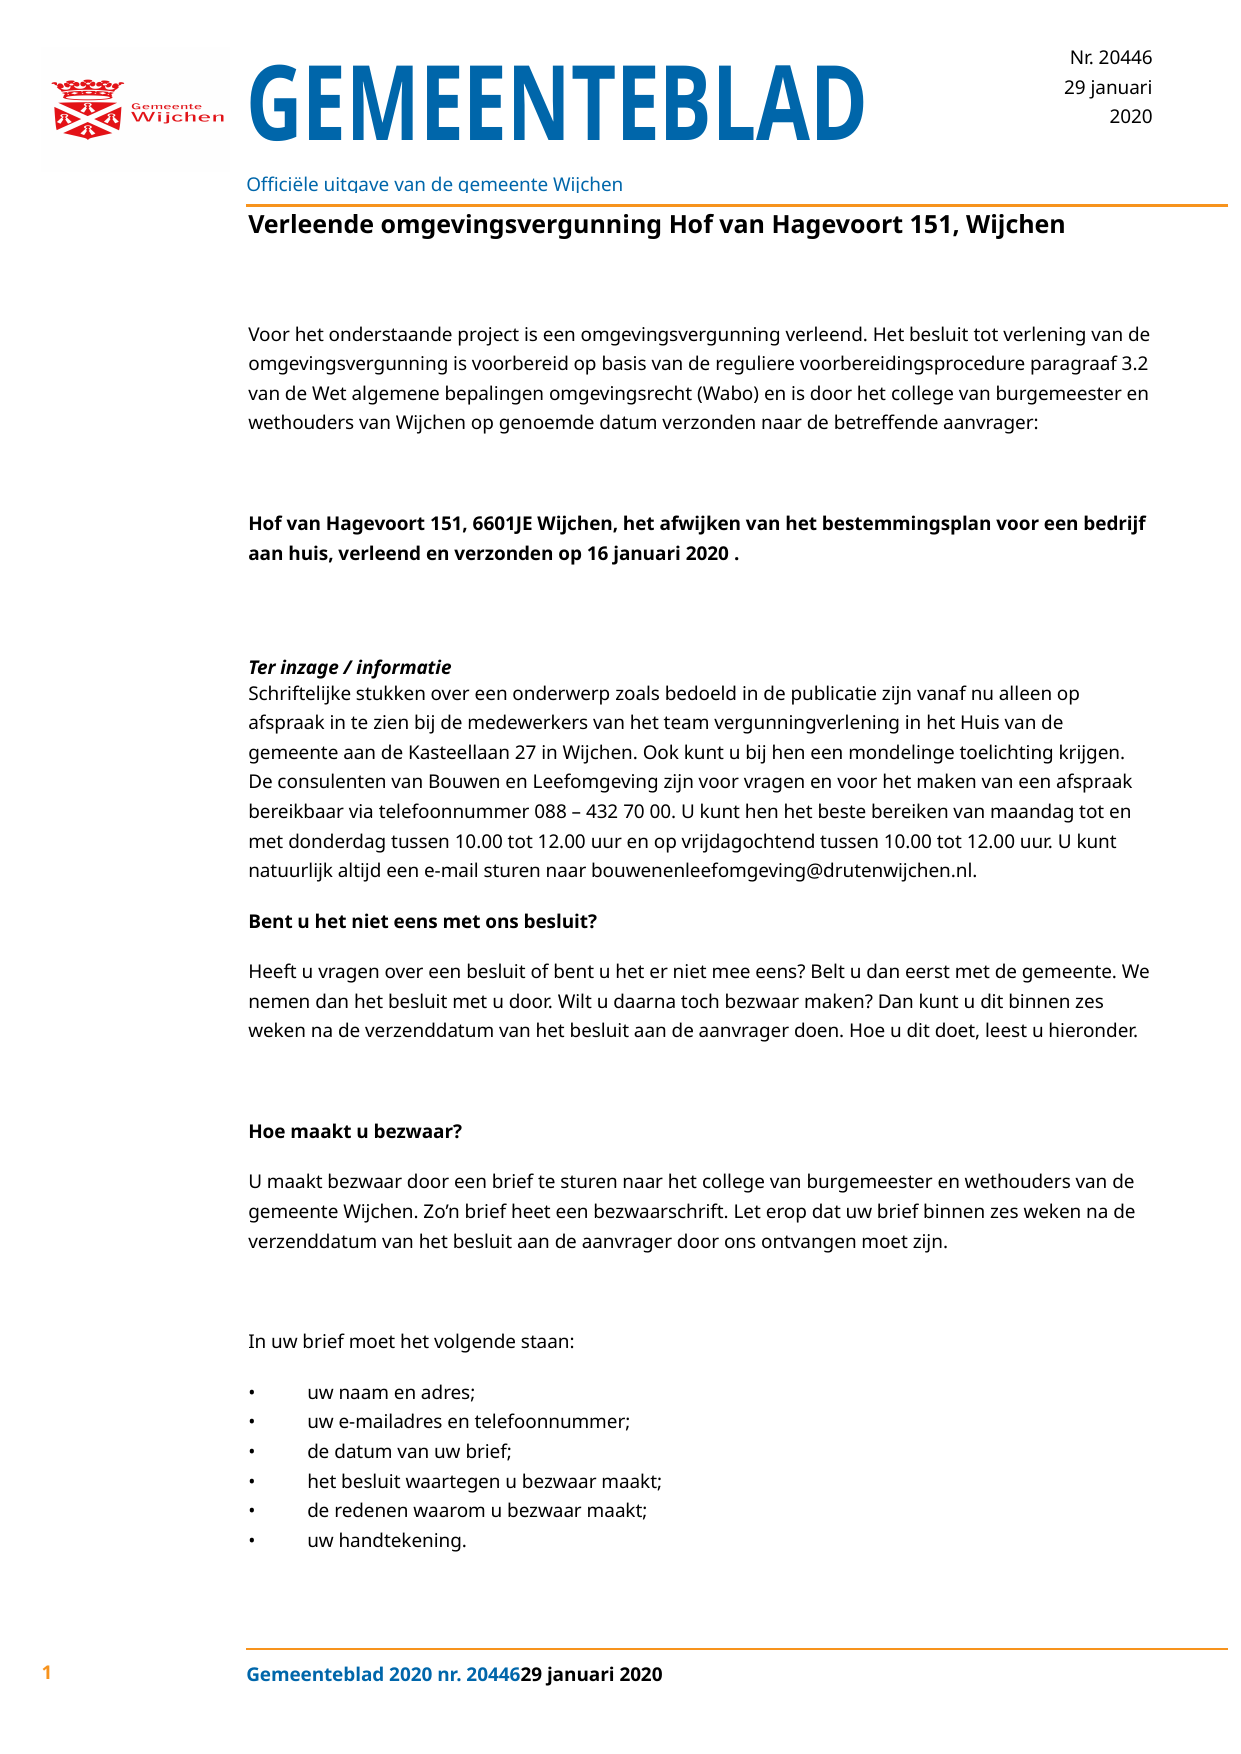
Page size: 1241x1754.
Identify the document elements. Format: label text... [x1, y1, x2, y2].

text In uw brief moet het volgende staan: [248, 1329, 1152, 1354]
list uw naam en adres; [248, 1379, 1152, 1405]
text Verleende omgevingsvergunning Hof van Hagevoort 151, Wijchen [248, 207, 1152, 241]
list de redenen waarom u bezwaar maakt; [248, 1497, 1152, 1523]
text Schriftelijke stukken over een onderwerp zoals bedoeld in de publicatie zijn vanaf nu alleen op afspraak in te zien bij de medewerkers van het team vergunningverlening in het Huis van de gemeente aan de Kasteellaan 27 in Wijchen. Ook kunt u bij hen een mondelinge toelichting krijgen. De consulenten van Bouwen en Leefomgeving zijn voor vragen en voor het maken van een afspraak bereikbaar via telefoonnummer 088 – 432 70 00. U kunt hen het beste bereiken van maandag tot en met donderdag tussen 10.00 tot 12.00 uur en op vrijdagochtend tussen 10.00 tot 12.00 uur. U kunt natuurlijk altijd een e-mail sturen naar bouwenenleefomgeving@drutenwijchen.nl. [248, 680, 1152, 883]
text Hoe maakt u bezwaar? [248, 1118, 1152, 1144]
text Ter inzage / informatie [248, 654, 1152, 680]
list het besluit waartegen u bezwaar maakt; [248, 1468, 1152, 1494]
text U maakt bezwaar door een brief te sturen naar het college van burgemeester en wethouders van de gemeente Wijchen. Zo’n brief heet een bezwaarschrift. Let erop dat uw brief binnen zes weken na de verzenddatum van het besluit aan de aanvrager door ons ontvangen moet zijn. [248, 1169, 1152, 1254]
text Hof van Hagevoort 151, 6601JE Wijchen, het afwijken van het bestemmingsplan voor een bedrijf aan huis, verleend en verzonden op 16 januari 2020 . [248, 510, 1152, 566]
text Voor het onderstaande project is een omgevingsvergunning verleend. Het besluit tot verlening van de omgevingsvergunning is voorbereid op basis van de reguliere voorbereidingsprocedure paragraaf 3.2 van de Wet algemene bepalingen omgevingsrecht (Wabo) en is door het college van burgemeester en wethouders van Wijchen op genoemde datum verzonden naar de betreffende aanvrager: [248, 321, 1152, 435]
list uw handtekening. [248, 1527, 1152, 1553]
picture [41, 47, 231, 172]
list uw e-mailadres en telefoonnummer; [248, 1409, 1152, 1434]
list de datum van uw brief; [248, 1438, 1152, 1464]
text Bent u het niet eens met ons besluit? [248, 908, 1152, 934]
text Heeft u vragen over een besluit of bent u het er niet mee eens? Belt u dan eerst met de gemeente. We nemen dan het besluit met u door. Wilt u daarna toch bezwaar maken? Dan kunt u dit binnen zes weken na de verzenddatum van het besluit aan de aanvrager doen. Hoe u dit doet, leest u hieronder. [248, 958, 1152, 1043]
